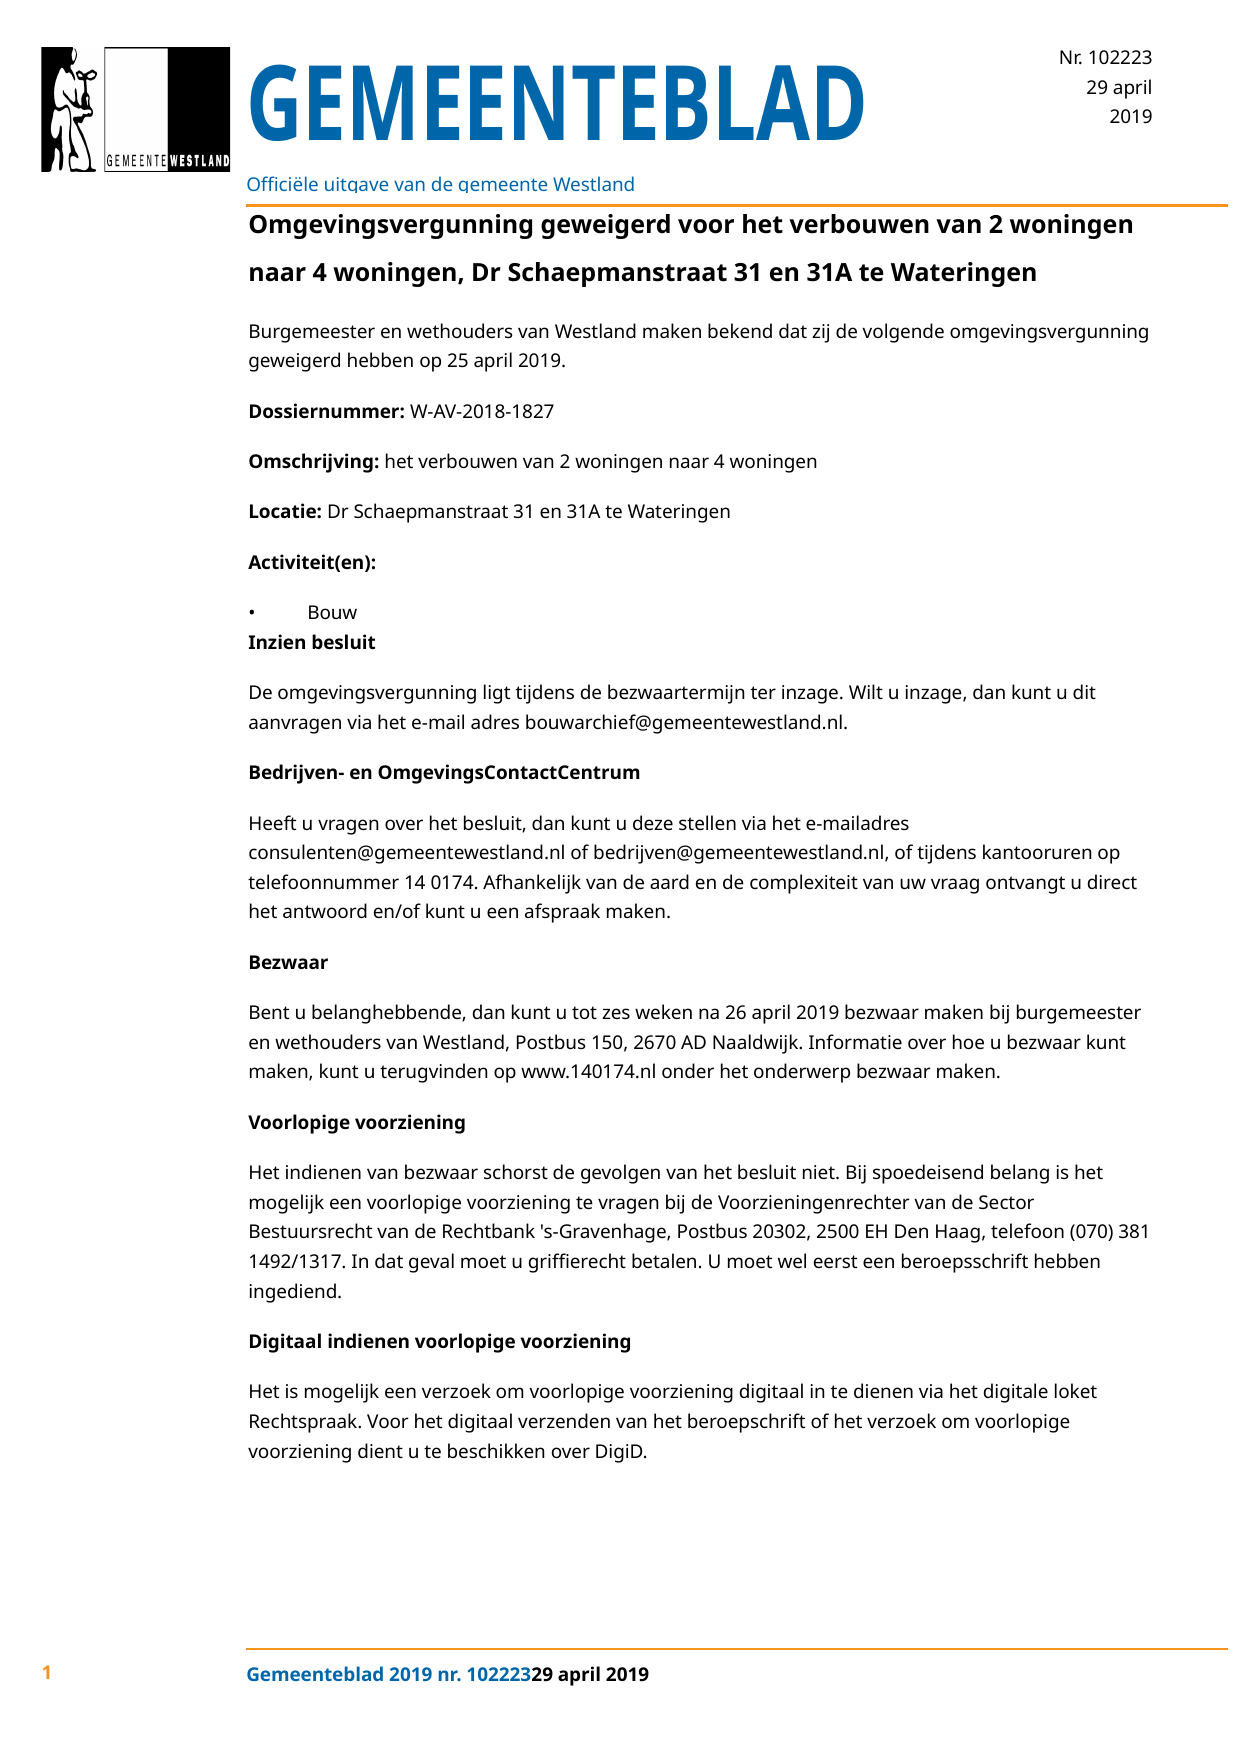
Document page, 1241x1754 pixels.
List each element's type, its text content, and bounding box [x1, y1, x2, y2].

text Activiteit(en): [248, 549, 1152, 575]
text Het is mogelijk een verzoek om voorlopige voorziening digitaal in te dienen via het digitale loket Rechtspraak. Voor het digitaal verzenden van het beroepschrift of het verzoek om voorlopige voorziening dient u te beschikken over DigiD. [248, 1379, 1152, 1464]
text Heeft u vragen over het besluit, dan kunt u deze stellen via het e-mailadres consulenten@gemeentewestland.nl of bedrijven@gemeentewestland.nl, of tijdens kantooruren op telefoonnummer 14 0174. Afhankelijk van de aard en de complexiteit van uw vraag ontvangt u direct het antwoord en/of kunt u een afspraak maken. [248, 810, 1152, 924]
text Bezwaar [248, 949, 1152, 975]
text Locatie: Dr Schaepmanstraat 31 en 31A te Wateringen [248, 499, 1152, 524]
text Omgevingsvergunning geweigerd voor het verbouwen van 2 woningen naar 4 woningen, Dr Schaepmanstraat 31 en 31A te Wateringen [248, 207, 1152, 288]
text Burgemeester en wethouders van Westland maken bekend dat zij de volgende omgevingsvergunning geweigerd hebben op 25 april 2019. [248, 318, 1152, 373]
text Digitaal indienen voorlopige voorziening [248, 1328, 1152, 1354]
text Omschrijving: het verbouwen van 2 woningen naar 4 woningen [248, 448, 1152, 474]
text Voorlopige voorziening [248, 1109, 1152, 1135]
text Bent u belanghebbende, dan kunt u tot zes weken na 26 april 2019 bezwaar maken bij burgemeester en wethouders van Westland, Postbus 150, 2670 AD Naaldwijk. Informatie over hoe u bezwaar kunt maken, kunt u terugvinden op www.140174.nl onder het onderwerp bezwaar maken. [248, 999, 1152, 1084]
picture [41, 47, 231, 172]
text Bedrijven- en OmgevingsContactCentrum [248, 759, 1152, 785]
text De omgevingsvergunning ligt tijdens de bezwaartermijn ter inzage. Wilt u inzage, dan kunt u dit aanvragen via het e-mail adres bouwarchief@gemeentewestland.nl. [248, 679, 1152, 735]
text Het indienen van bezwaar schorst de gevolgen van het besluit niet. Bij spoedeisend belang is het mogelijk een voorlopige voorziening te vragen bij de Voorzieningenrechter van de Sector Bestuursrecht van de Rechtbank 's-Gravenhage, Postbus 20302, 2500 EH Den Haag, telefoon (070) 381 1492/1317. In dat geval moet u griffierecht betalen. U moet wel eerst een beroepsschrift hebben ingediend. [248, 1159, 1152, 1304]
text Inzien besluit [248, 629, 1152, 655]
text Dossiernummer: W-AV-2018-1827 [248, 398, 1152, 424]
list Bouw [248, 599, 1152, 625]
